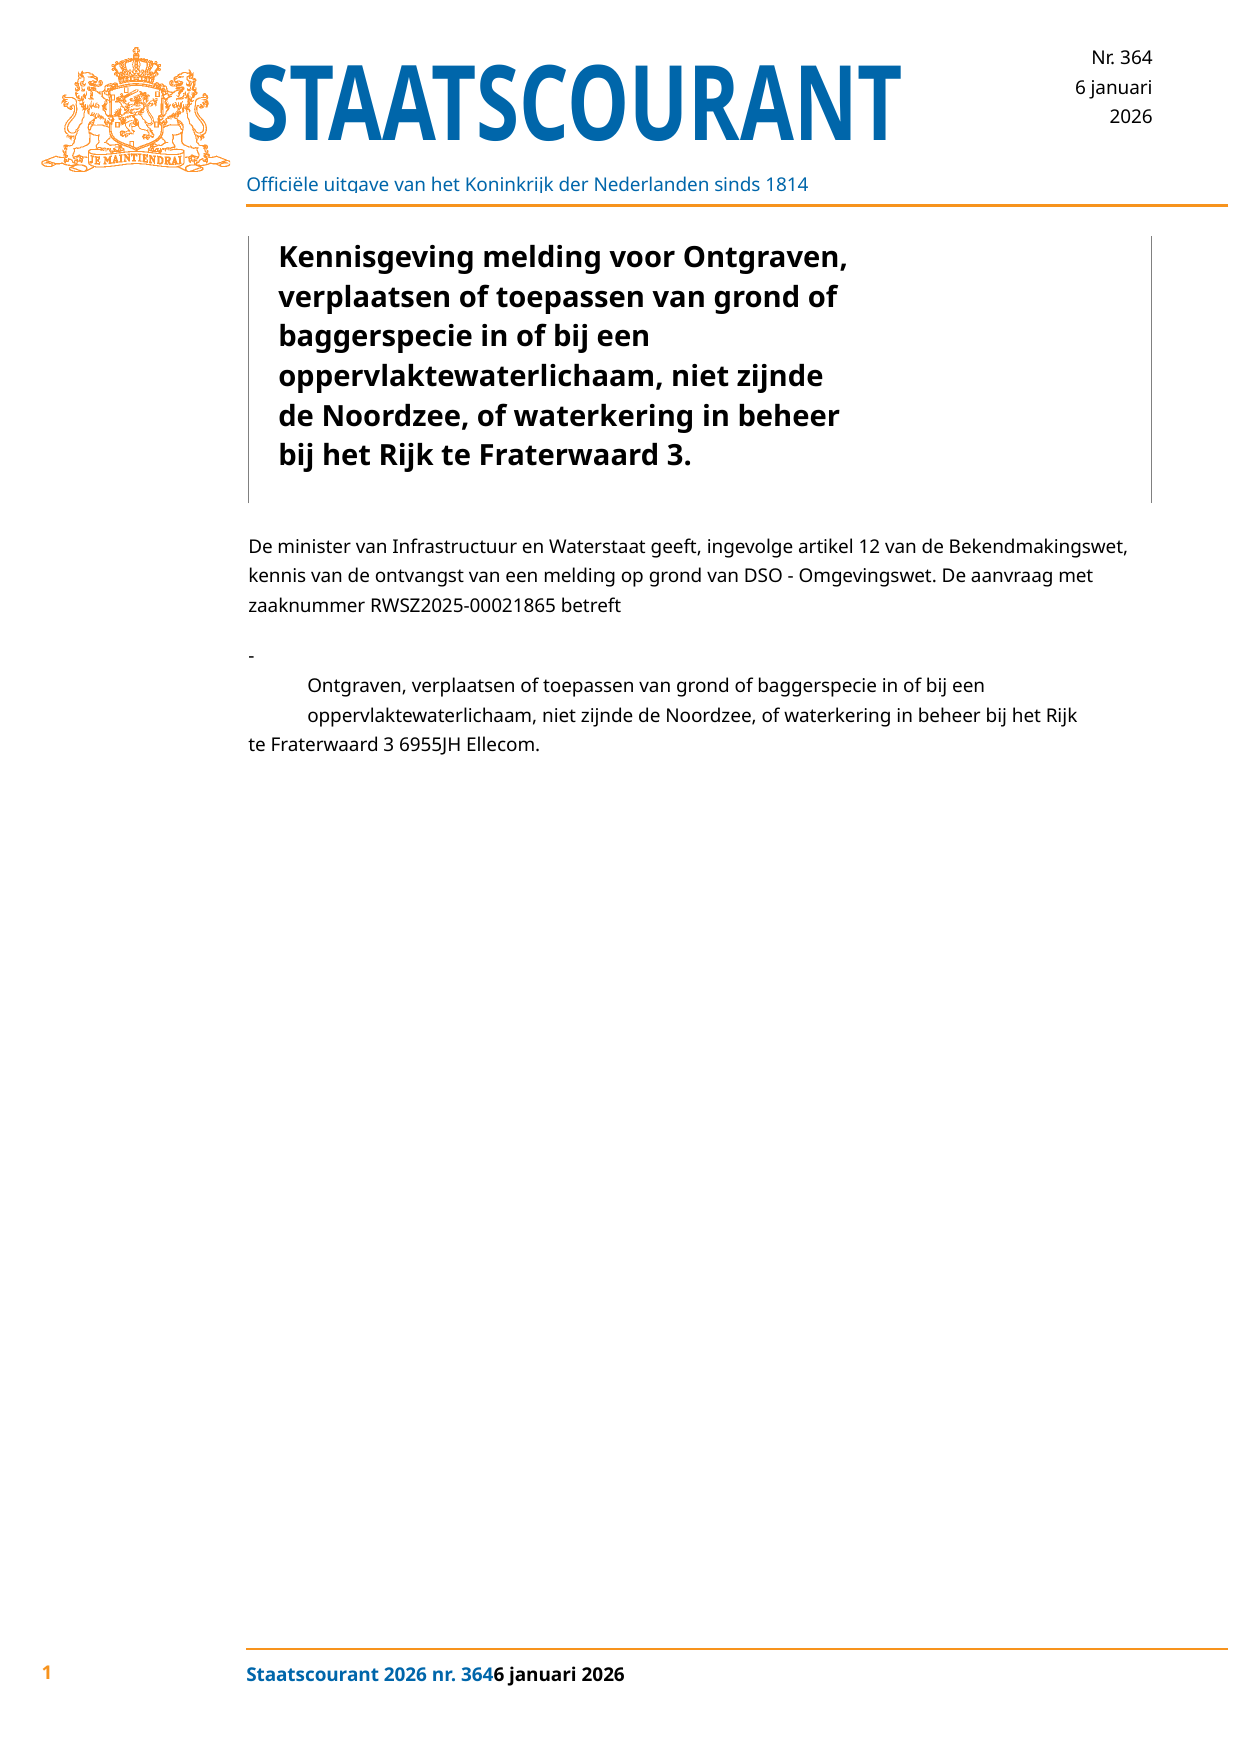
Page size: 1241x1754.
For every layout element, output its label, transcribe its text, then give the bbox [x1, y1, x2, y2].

table_header [850, 236, 912, 413]
table_header [850, 414, 1151, 503]
picture [41, 47, 231, 172]
table_header Kennisgeving melding voor Ontgraven, verplaatsen of toepassen van grond of baggerspecie in of bij een oppervlaktewaterlichaam, niet zijnde de Noordzee, of waterkering in beheer bij het Rijk te Fraterwaard 3. [249, 236, 850, 503]
list Ontgraven, verplaatsen of toepassen van grond of baggerspecie in of bij een oppervlaktewaterlichaam, niet zijnde de Noordzee, of waterkering in beheer bij het Rijk [248, 672, 1152, 727]
text te Fraterwaard 3 6955JH Ellecom. [248, 731, 1152, 757]
table_header [1090, 236, 1151, 413]
picture [912, 236, 1090, 414]
text De minister van Infrastructuur en Waterstaat geeft, ingevolge artikel 12 van de Bekendmakingswet, kennis van de ontvangst van een melding op grond van DSO - Omgevingswet. De aanvraag met zaaknummer RWSZ2025-00021865 betreft [248, 533, 1152, 618]
